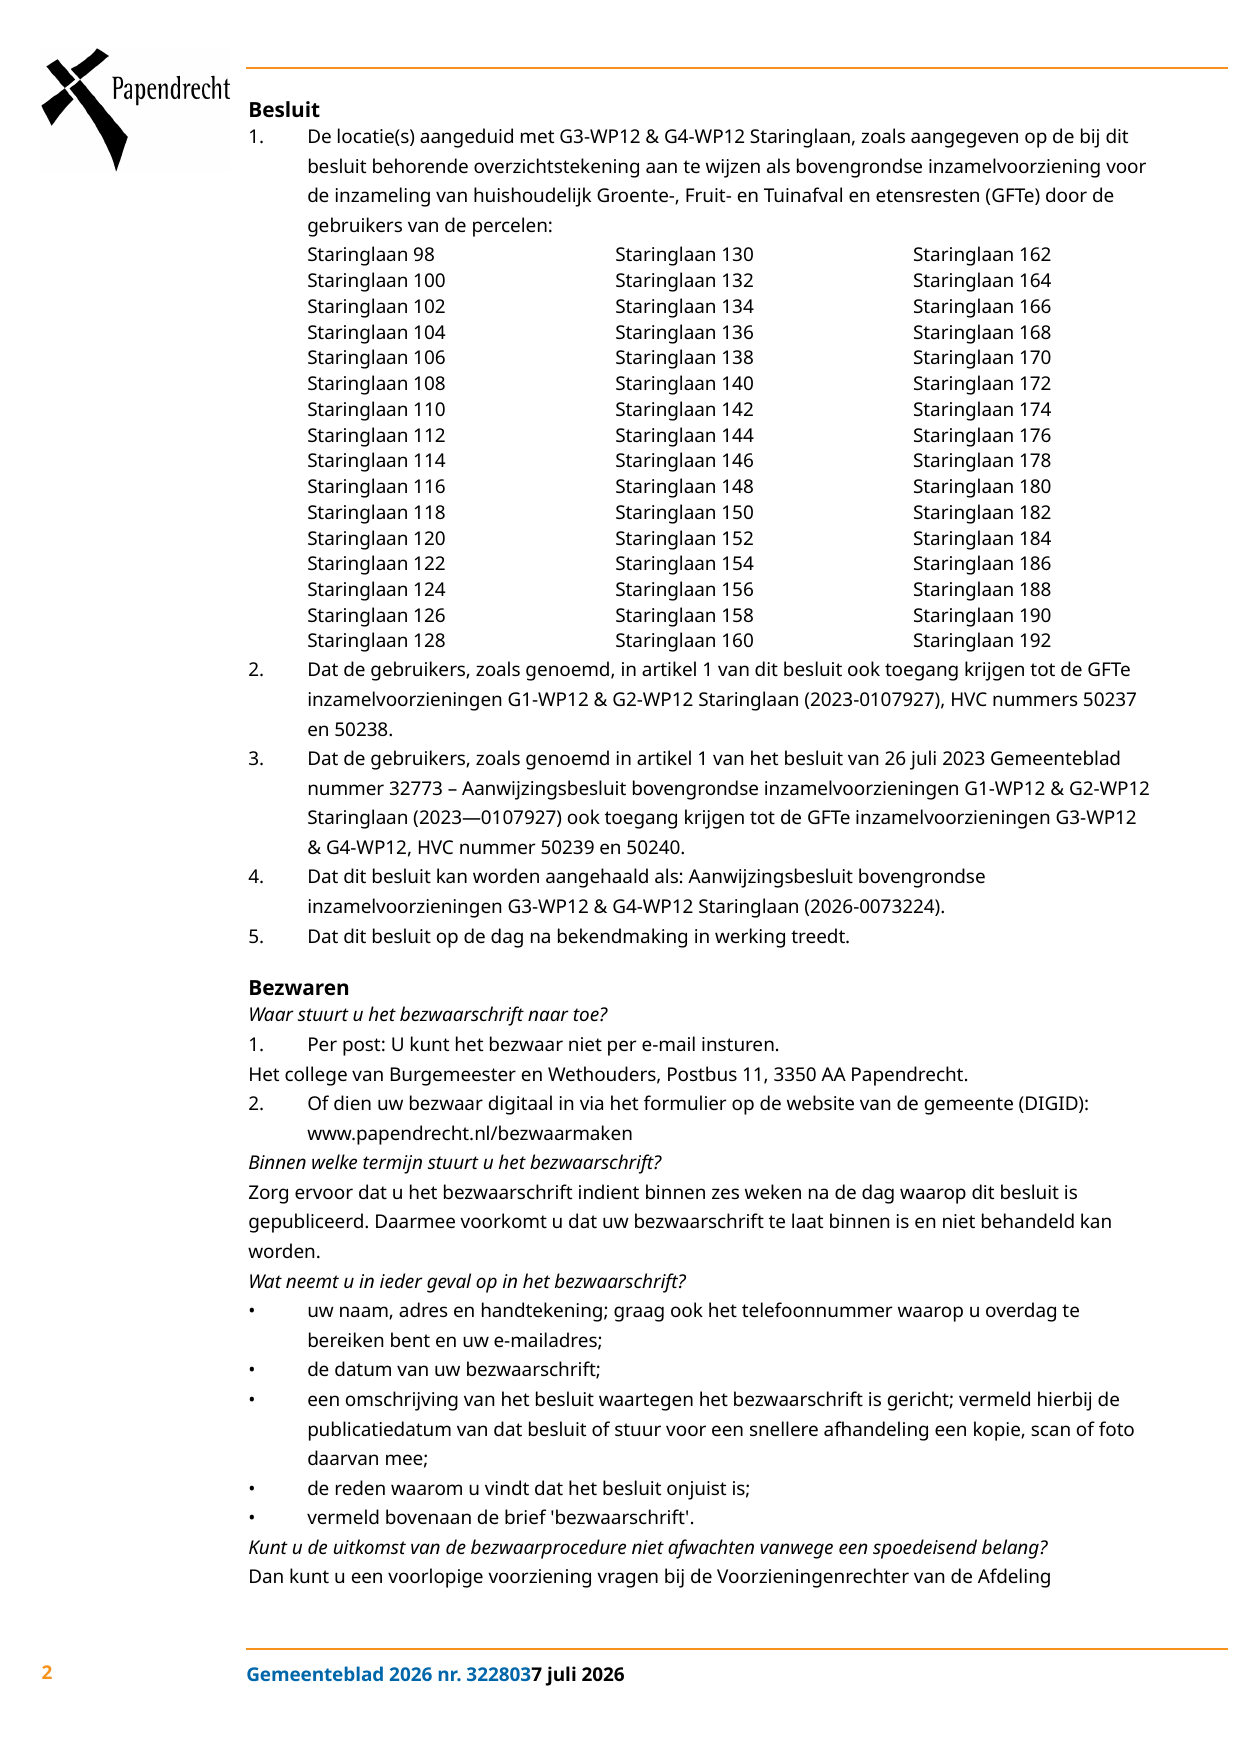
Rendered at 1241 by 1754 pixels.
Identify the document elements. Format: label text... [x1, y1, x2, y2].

text Kunt u de uitkomst van de bezwaarprocedure niet afwachten vanwege een spoedeisend belang? [248, 1534, 1152, 1560]
table_cell Staringlaan 168 [854, 319, 1152, 344]
table_cell Staringlaan 182 [854, 499, 1152, 525]
table_cell Staringlaan 170 [854, 345, 1152, 370]
table_cell Staringlaan 144 [556, 422, 854, 447]
table_header Staringlaan 98 [248, 242, 556, 267]
table_cell Staringlaan 192 [854, 628, 1152, 653]
table_cell Staringlaan 140 [556, 370, 854, 396]
list vermeld bovenaan de brief 'bezwaarschrift'. [248, 1504, 1152, 1530]
table_cell Staringlaan 176 [854, 422, 1152, 447]
table_cell Staringlaan 164 [854, 268, 1152, 293]
text Binnen welke termijn stuurt u het bezwaarschrift? [248, 1149, 1152, 1175]
list Per post: U kunt het bezwaar niet per e-mail insturen. [248, 1031, 1152, 1057]
table_cell Staringlaan 134 [556, 293, 854, 319]
table_header Staringlaan 130 [556, 242, 854, 267]
table_cell Staringlaan 124 [248, 576, 556, 602]
list Dat de gebruikers, zoals genoemd, in artikel 1 van dit besluit ook toegang krijgen tot de GFTe inzamelvoorzieningen G1-WP12 & G2-WP12 Staringlaan (2023-0107927), HVC nummers 50237 en 50238. [248, 657, 1152, 741]
list de datum van uw bezwaarschrift; [248, 1357, 1152, 1382]
table_cell Staringlaan 108 [248, 370, 556, 396]
list De locatie(s) aangeduid met G3-WP12 & G4-WP12 Staringlaan, zoals aangegeven op de bij dit besluit behorende overzichtstekening aan te wijzen als bovengrondse inzamelvoorziening voor de inzameling van huishoudelijk Groente-, Fruit- en Tuinafval en etensresten (GFTe) door de gebruikers van de percelen: [248, 123, 1152, 238]
text Bezwaren [248, 973, 1152, 1002]
table_cell Staringlaan 118 [248, 499, 556, 525]
table_cell Staringlaan 142 [556, 396, 854, 422]
text Het college van Burgemeester en Wethouders, Postbus 11, 3350 AA Papendrecht. [248, 1061, 1152, 1087]
table_cell Staringlaan 116 [248, 473, 556, 499]
table_cell Staringlaan 184 [854, 525, 1152, 550]
table_cell Staringlaan 152 [556, 525, 854, 550]
table_cell Staringlaan 178 [854, 448, 1152, 473]
table_cell Staringlaan 110 [248, 396, 556, 422]
table_cell Staringlaan 128 [248, 628, 556, 653]
table_cell Staringlaan 102 [248, 293, 556, 319]
list Dat de gebruikers, zoals genoemd in artikel 1 van het besluit van 26 juli 2023 Gemeenteblad nummer 32773 – Aanwijzingsbesluit bovengrondse inzamelvoorzieningen G1-WP12 & G2-WP12 Staringlaan (2023—0107927) ook toegang krijgen tot de GFTe inzamelvoorzieningen G3-WP12 & G4-WP12, HVC nummer 50239 en 50240. [248, 745, 1152, 860]
table_cell Staringlaan 100 [248, 268, 556, 293]
table_cell Staringlaan 190 [854, 602, 1152, 628]
table_cell Staringlaan 106 [248, 345, 556, 370]
table_cell Staringlaan 180 [854, 473, 1152, 499]
table_cell Staringlaan 122 [248, 550, 556, 576]
table_cell Staringlaan 166 [854, 293, 1152, 319]
text Waar stuurt u het bezwaarschrift naar toe? [248, 1002, 1152, 1027]
text Dan kunt u een voorlopige voorziening vragen bij de Voorzieningenrechter van de Afdeling [248, 1564, 1152, 1589]
list de reden waarom u vindt dat het besluit onjuist is; [248, 1475, 1152, 1501]
table_cell Staringlaan 188 [854, 576, 1152, 602]
table_cell Staringlaan 174 [854, 396, 1152, 422]
table_cell Staringlaan 132 [556, 268, 854, 293]
table_cell Staringlaan 150 [556, 499, 854, 525]
table_cell Staringlaan 160 [556, 628, 854, 653]
table_cell Staringlaan 158 [556, 602, 854, 628]
table_cell Staringlaan 126 [248, 602, 556, 628]
table_cell Staringlaan 156 [556, 576, 854, 602]
text Besluit [248, 95, 1152, 123]
table_cell Staringlaan 120 [248, 525, 556, 550]
list Dat dit besluit op de dag na bekendmaking in werking treedt. [248, 923, 1152, 948]
table_cell Staringlaan 104 [248, 319, 556, 344]
text Zorg ervoor dat u het bezwaarschrift indient binnen zes weken na de dag waarop dit besluit is gepubliceerd. Daarmee voorkomt u dat uw bezwaarschrift te laat binnen is en niet behandeld kan worden. [248, 1179, 1152, 1264]
table_cell Staringlaan 114 [248, 448, 556, 473]
list een omschrijving van het besluit waartegen het bezwaarschrift is gericht; vermeld hierbij de publicatiedatum van dat besluit of stuur voor een snellere afhandeling een kopie, scan of foto daarvan mee; [248, 1386, 1152, 1471]
list Of dien uw bezwaar digitaal in via het formulier op de website van de gemeente (DIGID): www.papendrecht.nl/bezwaarmaken [248, 1090, 1152, 1146]
text Wat neemt u in ieder geval op in het bezwaarschrift? [248, 1268, 1152, 1294]
table_cell Staringlaan 146 [556, 448, 854, 473]
table_cell Staringlaan 154 [556, 550, 854, 576]
list Dat dit besluit kan worden aangehaald als: Aanwijzingsbesluit bovengrondse inzamelvoorzieningen G3-WP12 & G4-WP12 Staringlaan (2026-0073224). [248, 864, 1152, 919]
picture [41, 47, 231, 172]
list uw naam, adres en handtekening; graag ook het telefoonnummer waarop u overdag te bereiken bent en uw e-mailadres; [248, 1297, 1152, 1353]
table_cell Staringlaan 186 [854, 550, 1152, 576]
table_cell Staringlaan 136 [556, 319, 854, 344]
table_header Staringlaan 162 [854, 242, 1152, 267]
table_cell Staringlaan 148 [556, 473, 854, 499]
table_cell Staringlaan 172 [854, 370, 1152, 396]
table_cell Staringlaan 138 [556, 345, 854, 370]
table_cell Staringlaan 112 [248, 422, 556, 447]
